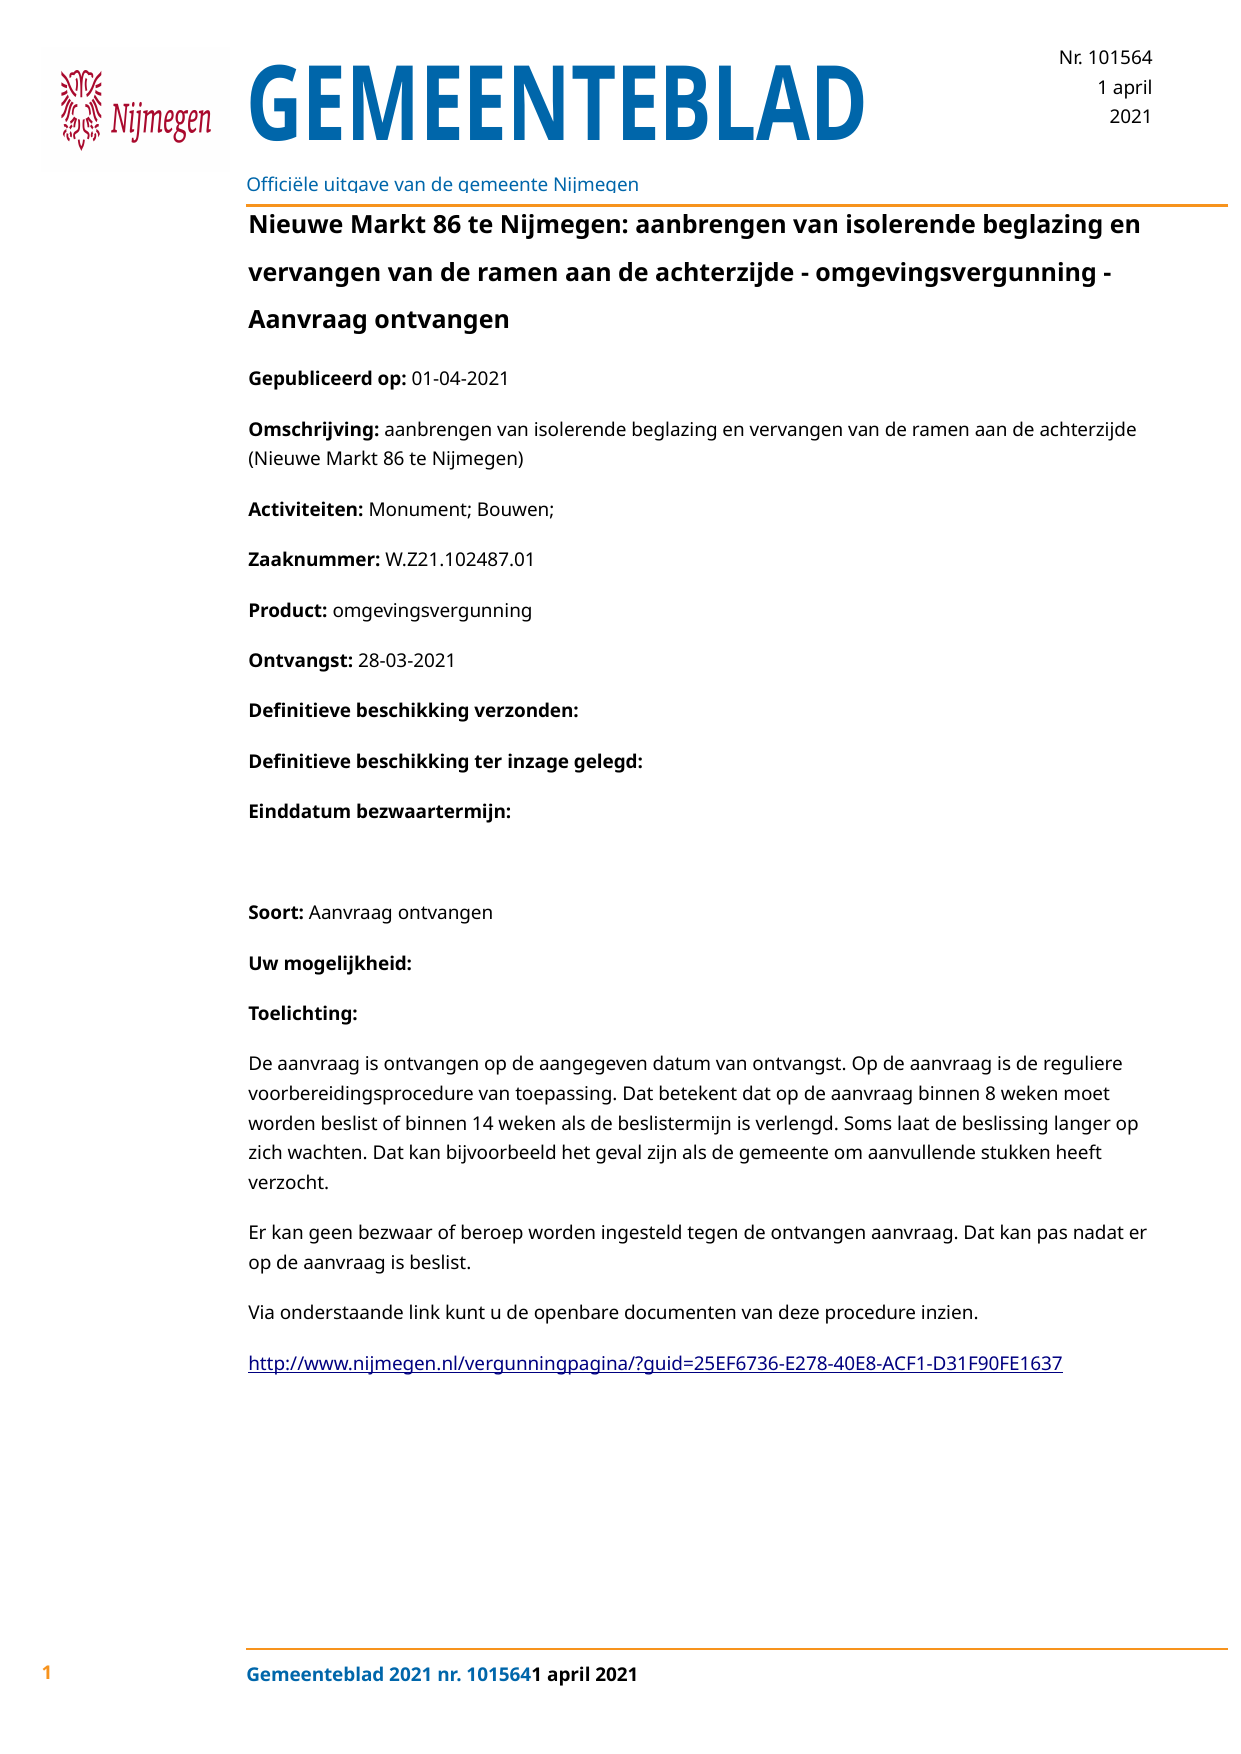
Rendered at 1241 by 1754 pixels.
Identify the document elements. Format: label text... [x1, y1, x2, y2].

text De aanvraag is ontvangen op de aangegeven datum van ontvangst. Op de aanvraag is de reguliere voorbereidingsprocedure van toepassing. Dat betekent dat op de aanvraag binnen 8 weken moet worden beslist of binnen 14 weken als de beslistermijn is verlengd. Soms laat de beslissing langer op zich wachten. Dat kan bijvoorbeeld het geval zijn als de gemeente om aanvullende stukken heeft verzocht. [248, 1051, 1152, 1194]
text Activiteiten: Monument; Bouwen; [248, 496, 1152, 522]
text Toelichting: [248, 1000, 1152, 1026]
picture [41, 47, 231, 172]
text Zaaknummer: W.Z21.102487.01 [248, 546, 1152, 572]
text Product: omgevingsvergunning [248, 597, 1152, 622]
text Er kan geen bezwaar of beroep worden ingesteld tegen de ontvangen aanvraag. Dat kan pas nadat er op de aanvraag is beslist. [248, 1219, 1152, 1274]
text Einddatum bezwaartermijn: [248, 798, 1152, 824]
text Ontvangst: 28-03-2021 [248, 647, 1152, 673]
text Definitieve beschikking verzonden: [248, 698, 1152, 723]
text Nieuwe Markt 86 te Nijmegen: aanbrengen van isolerende beglazing en vervangen van de ramen aan de achterzijde - omgevingsvergunning - Aanvraag ontvangen [248, 207, 1152, 336]
text Omschrijving: aanbrengen van isolerende beglazing en vervangen van de ramen aan de achterzijde (Nieuwe Markt 86 te Nijmegen) [248, 416, 1152, 471]
text Uw mogelijkheid: [248, 950, 1152, 975]
text Gepubliceerd op: 01-04-2021 [248, 366, 1152, 391]
text Definitieve beschikking ter inzage gelegd: [248, 748, 1152, 774]
text http://www.nijmegen.nl/vergunningpagina/?guid=25EF6736-E278-40E8-ACF1-D31F90FE1637 [248, 1350, 1152, 1375]
text Via onderstaande link kunt u de openbare documenten van deze procedure inzien. [248, 1299, 1152, 1325]
text Soort: Aanvraag ontvangen [248, 899, 1152, 925]
